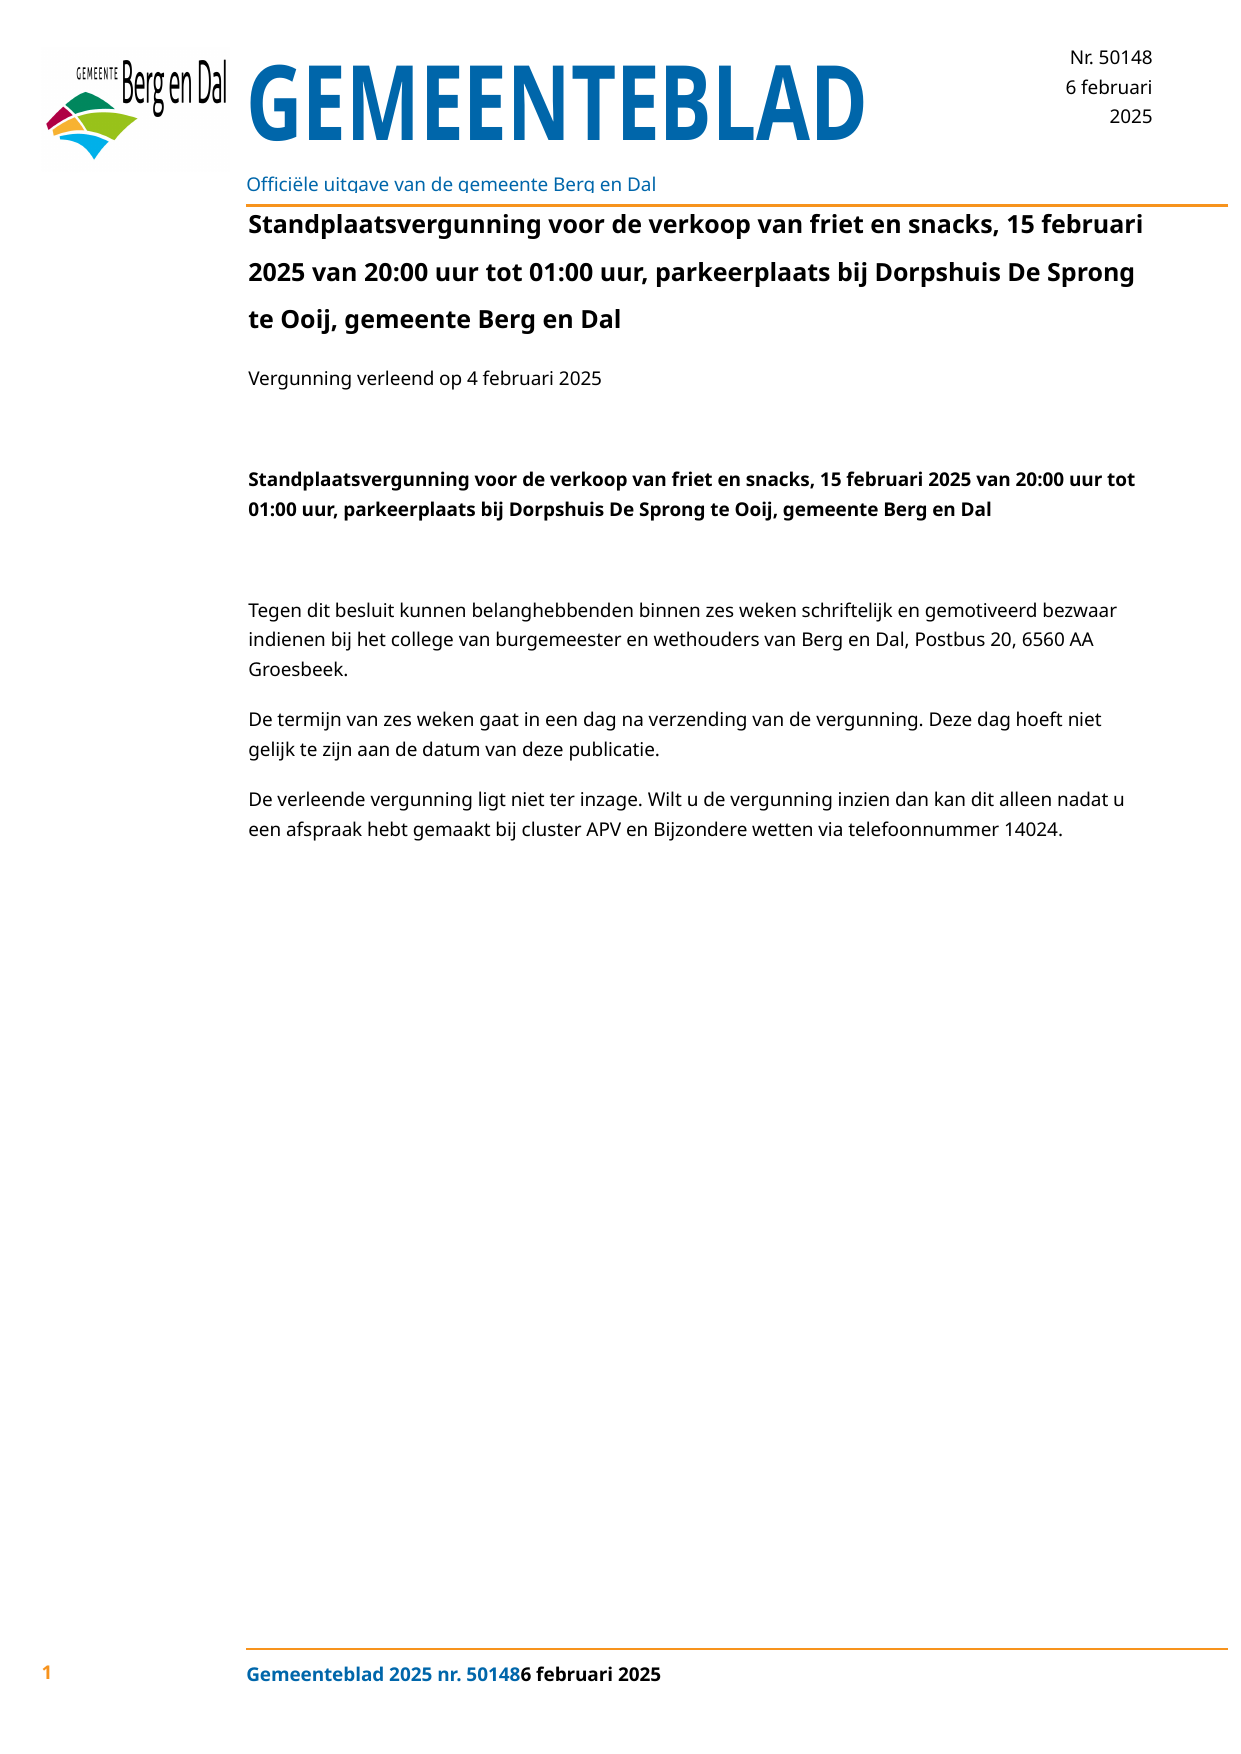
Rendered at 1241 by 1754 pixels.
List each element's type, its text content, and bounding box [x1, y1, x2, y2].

text De termijn van zes weken gaat in een dag na verzending van de vergunning. Deze dag hoeft niet gelijk te zijn aan de datum van deze publicatie. [248, 706, 1152, 762]
text De verleende vergunning ligt niet ter inzage. Wilt u de vergunning inzien dan kan dit alleen nadat u een afspraak hebt gemaakt bij cluster APV en Bijzondere wetten via telefoonnummer 14024. [248, 786, 1152, 842]
text Vergunning verleend op 4 februari 2025 [248, 366, 1152, 391]
text Tegen dit besluit kunnen belanghebbenden binnen zes weken schriftelijk en gemotiveerd bezwaar indienen bij het college van burgemeester en wethouders van Berg en Dal, Postbus 20, 6560 AA Groesbeek. [248, 597, 1152, 682]
picture [41, 47, 231, 172]
text Standplaatsvergunning voor de verkoop van friet en snacks, 15 februari 2025 van 20:00 uur tot 01:00 uur, parkeerplaats bij Dorpshuis De Sprong te Ooij, gemeente Berg en Dal [248, 466, 1152, 522]
text Standplaatsvergunning voor de verkoop van friet en snacks, 15 februari 2025 van 20:00 uur tot 01:00 uur, parkeerplaats bij Dorpshuis De Sprong te Ooij, gemeente Berg en Dal [248, 207, 1152, 336]
